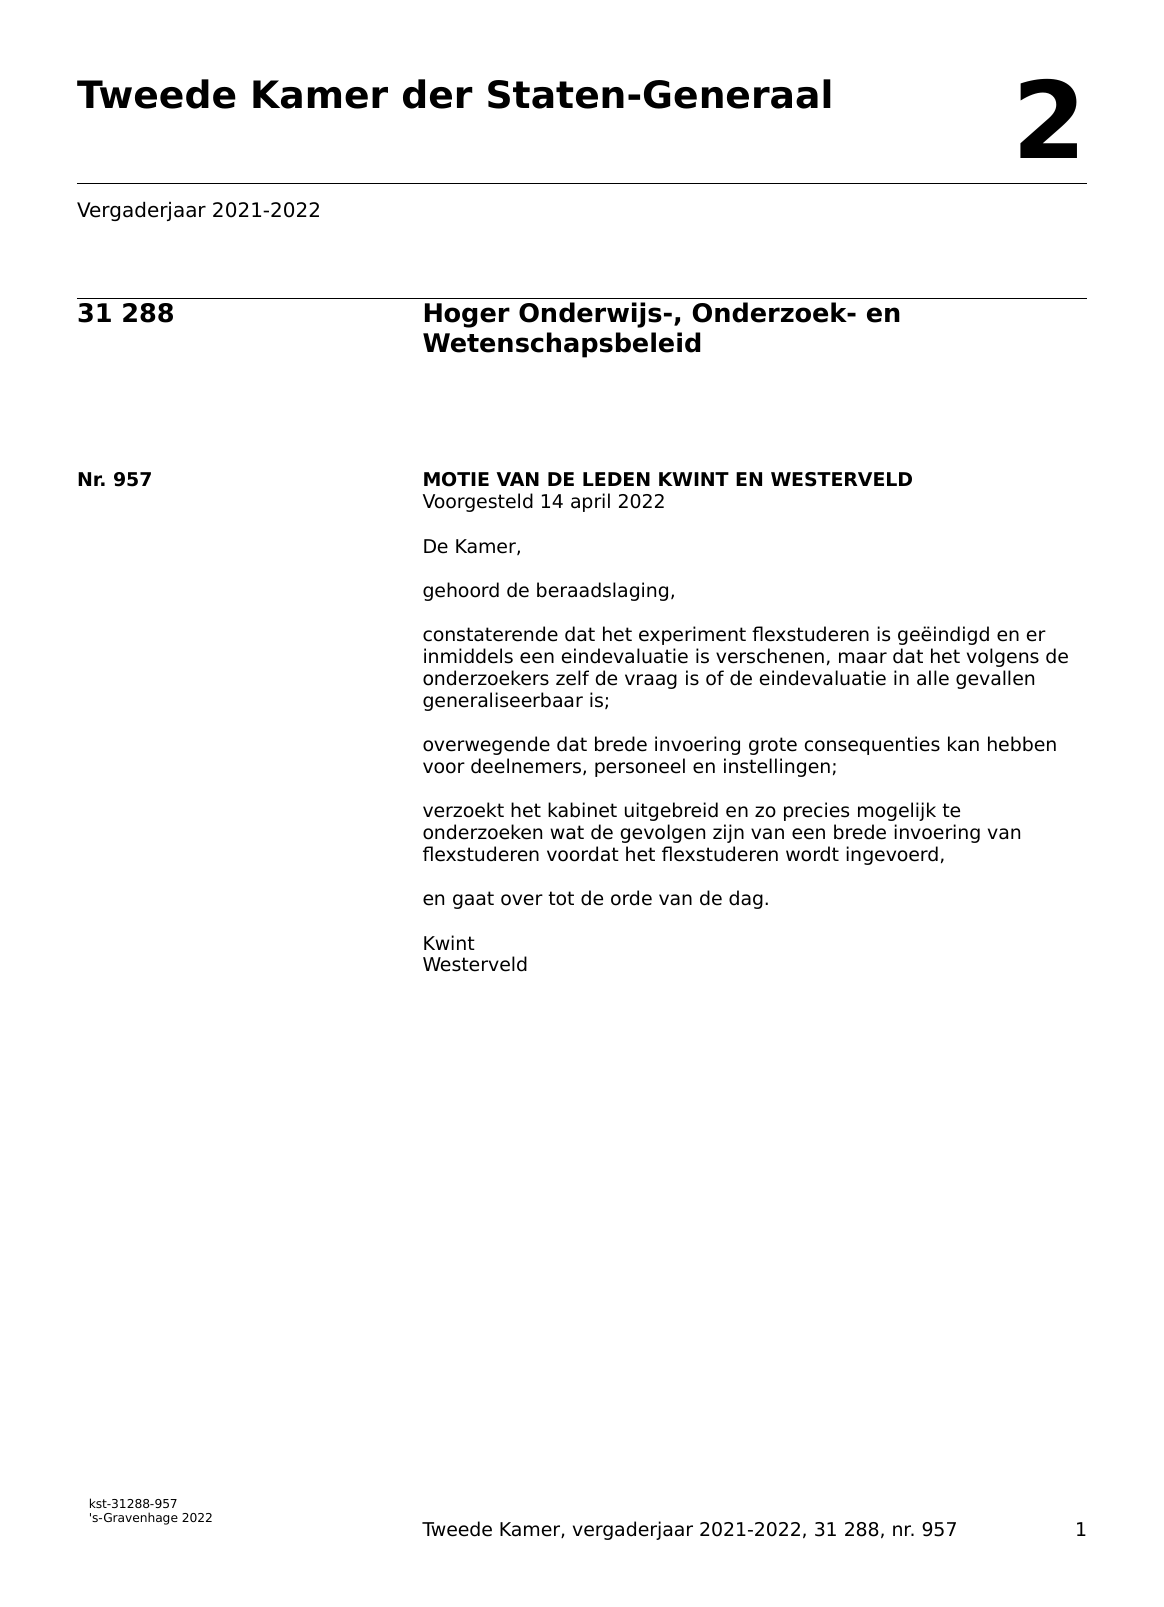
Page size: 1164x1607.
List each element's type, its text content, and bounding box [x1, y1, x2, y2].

table_header 2 [886, 59, 1087, 183]
text Voorgesteld 14 april 2022 [422, 491, 1087, 513]
table_header Tweede Kamer der Staten-Generaal [77, 59, 886, 183]
text constaterende dat het experiment flexstuderen is geëindigd en er inmiddels een eindevaluatie is verschenen, maar dat het volgens de onderzoekers zelf de vraag is of de eindevaluatie in alle gevallen generaliseerbaar is; [422, 624, 1087, 712]
text overwegende dat brede invoering grote consequenties kan hebben voor deelnemers, personeel en instellingen; [422, 734, 1087, 778]
text Kwint [422, 932, 1087, 954]
table_cell Vergaderjaar 2021-2022 [77, 184, 1087, 298]
text gehoord de beraadslaging, [422, 580, 1087, 602]
text kst-31288-957 [88, 1497, 323, 1511]
text 's-Gravenhage 2022 [88, 1511, 323, 1525]
subtitle Nr. 957 MOTIE VAN DE LEDEN KWINT EN WESTERVELD [77, 469, 1087, 491]
text De Kamer, [422, 536, 1087, 557]
text Westerveld [422, 954, 1087, 976]
subtitle 31 288 Hoger Onderwijs-, Onderzoek- en Wetenschapsbeleid [77, 299, 1087, 358]
text en gaat over tot de orde van de dag. [422, 888, 1087, 910]
text verzoekt het kabinet uitgebreid en zo precies mogelijk te onderzoeken wat de gevolgen zijn van een brede invoering van flexstuderen voordat het flexstuderen wordt ingevoerd, [422, 800, 1087, 866]
